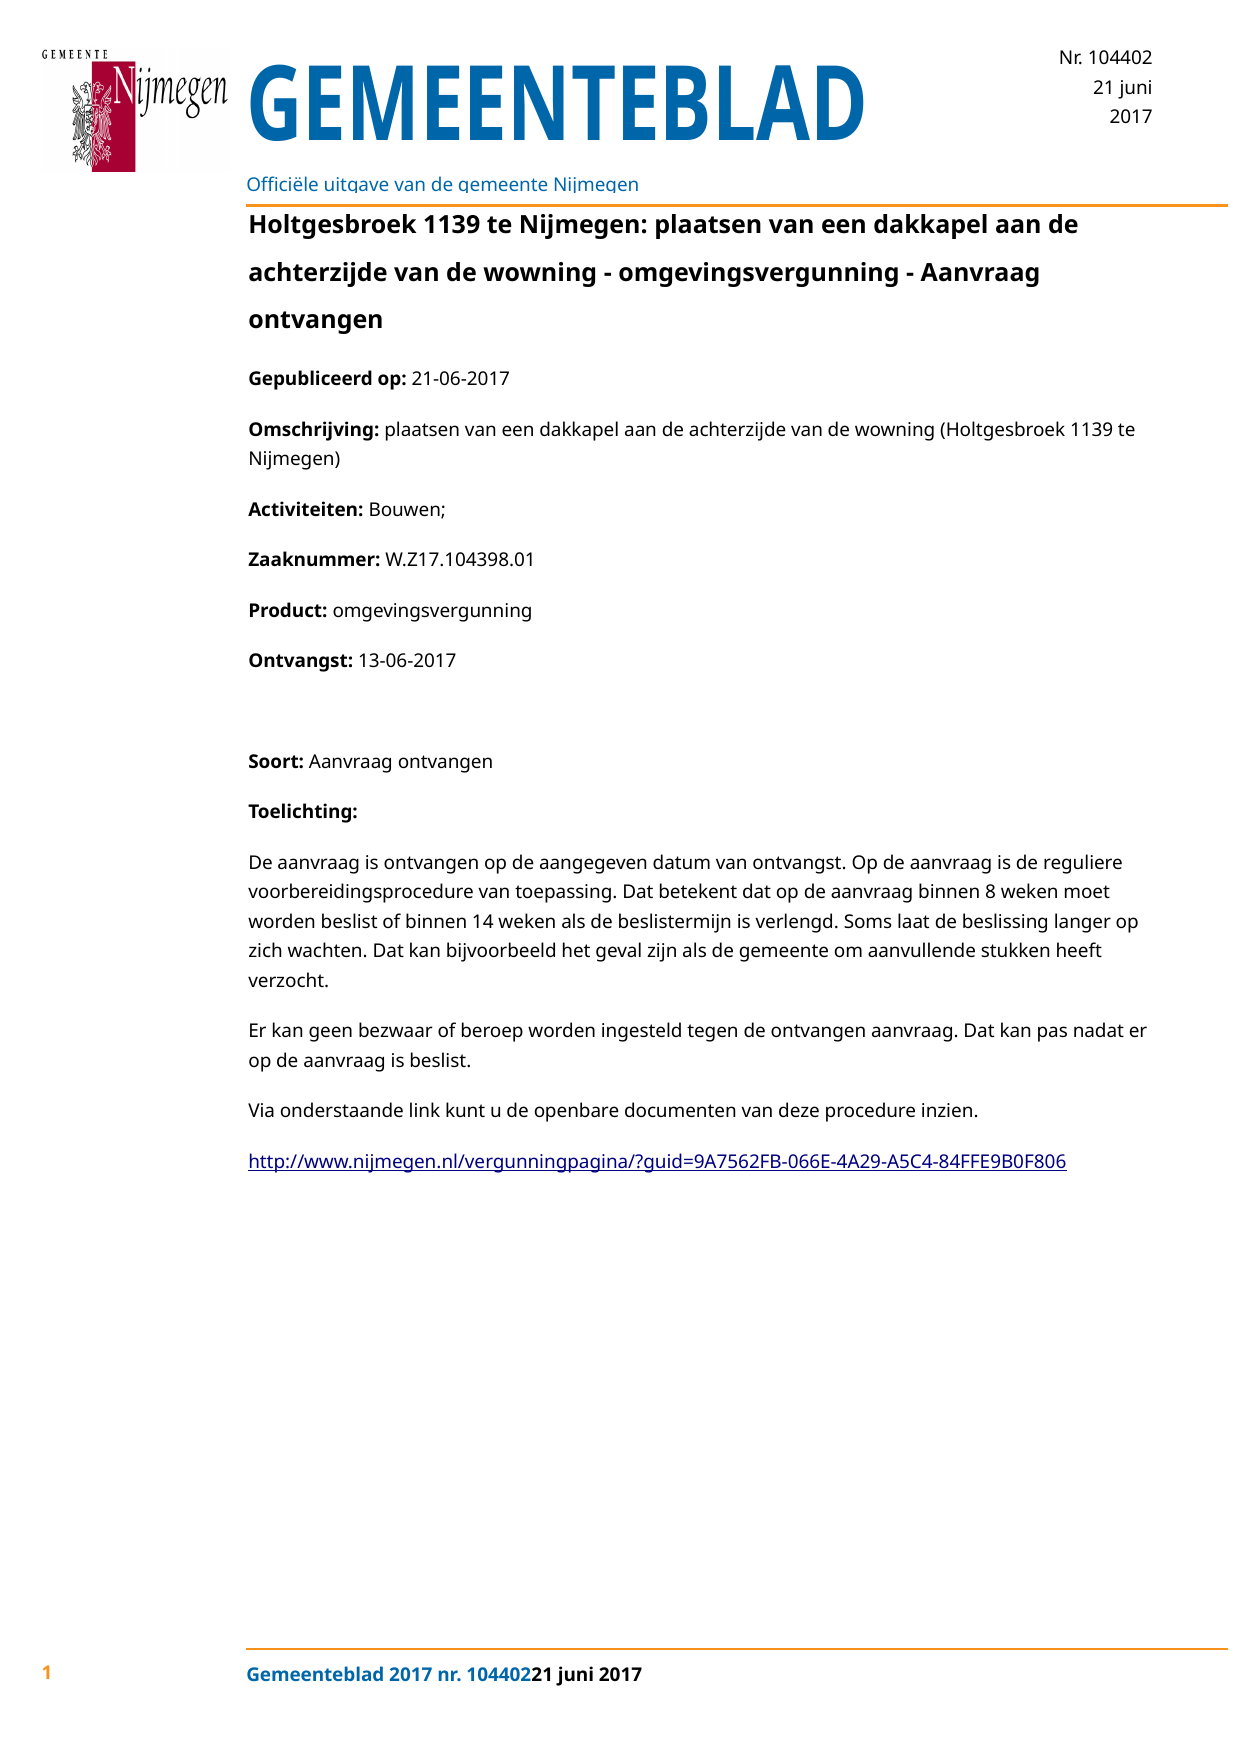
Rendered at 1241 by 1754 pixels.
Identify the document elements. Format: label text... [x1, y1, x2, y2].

text Ontvangst: 13-06-2017 [248, 647, 1152, 673]
text http://www.nijmegen.nl/vergunningpagina/?guid=9A7562FB-066E-4A29-A5C4-84FFE9B0F806 [248, 1148, 1152, 1174]
text Product: omgevingsvergunning [248, 597, 1152, 622]
text Zaaknummer: W.Z17.104398.01 [248, 546, 1152, 572]
text Toelichting: [248, 798, 1152, 824]
text Soort: Aanvraag ontvangen [248, 748, 1152, 774]
text Omschrijving: plaatsen van een dakkapel aan de achterzijde van de wowning (Holtgesbroek 1139 te Nijmegen) [248, 416, 1152, 471]
text De aanvraag is ontvangen op de aangegeven datum van ontvangst. Op de aanvraag is de reguliere voorbereidingsprocedure van toepassing. Dat betekent dat op de aanvraag binnen 8 weken moet worden beslist of binnen 14 weken als de beslistermijn is verlengd. Soms laat de beslissing langer op zich wachten. Dat kan bijvoorbeeld het geval zijn als de gemeente om aanvullende stukken heeft verzocht. [248, 849, 1152, 993]
text Er kan geen bezwaar of beroep worden ingesteld tegen de ontvangen aanvraag. Dat kan pas nadat er op de aanvraag is beslist. [248, 1018, 1152, 1073]
text Activiteiten: Bouwen; [248, 496, 1152, 522]
text Via onderstaande link kunt u de openbare documenten van deze procedure inzien. [248, 1098, 1152, 1123]
picture [41, 47, 231, 172]
text Holtgesbroek 1139 te Nijmegen: plaatsen van een dakkapel aan de achterzijde van de wowning - omgevingsvergunning - Aanvraag ontvangen [248, 207, 1152, 336]
text Gepubliceerd op: 21-06-2017 [248, 366, 1152, 391]
